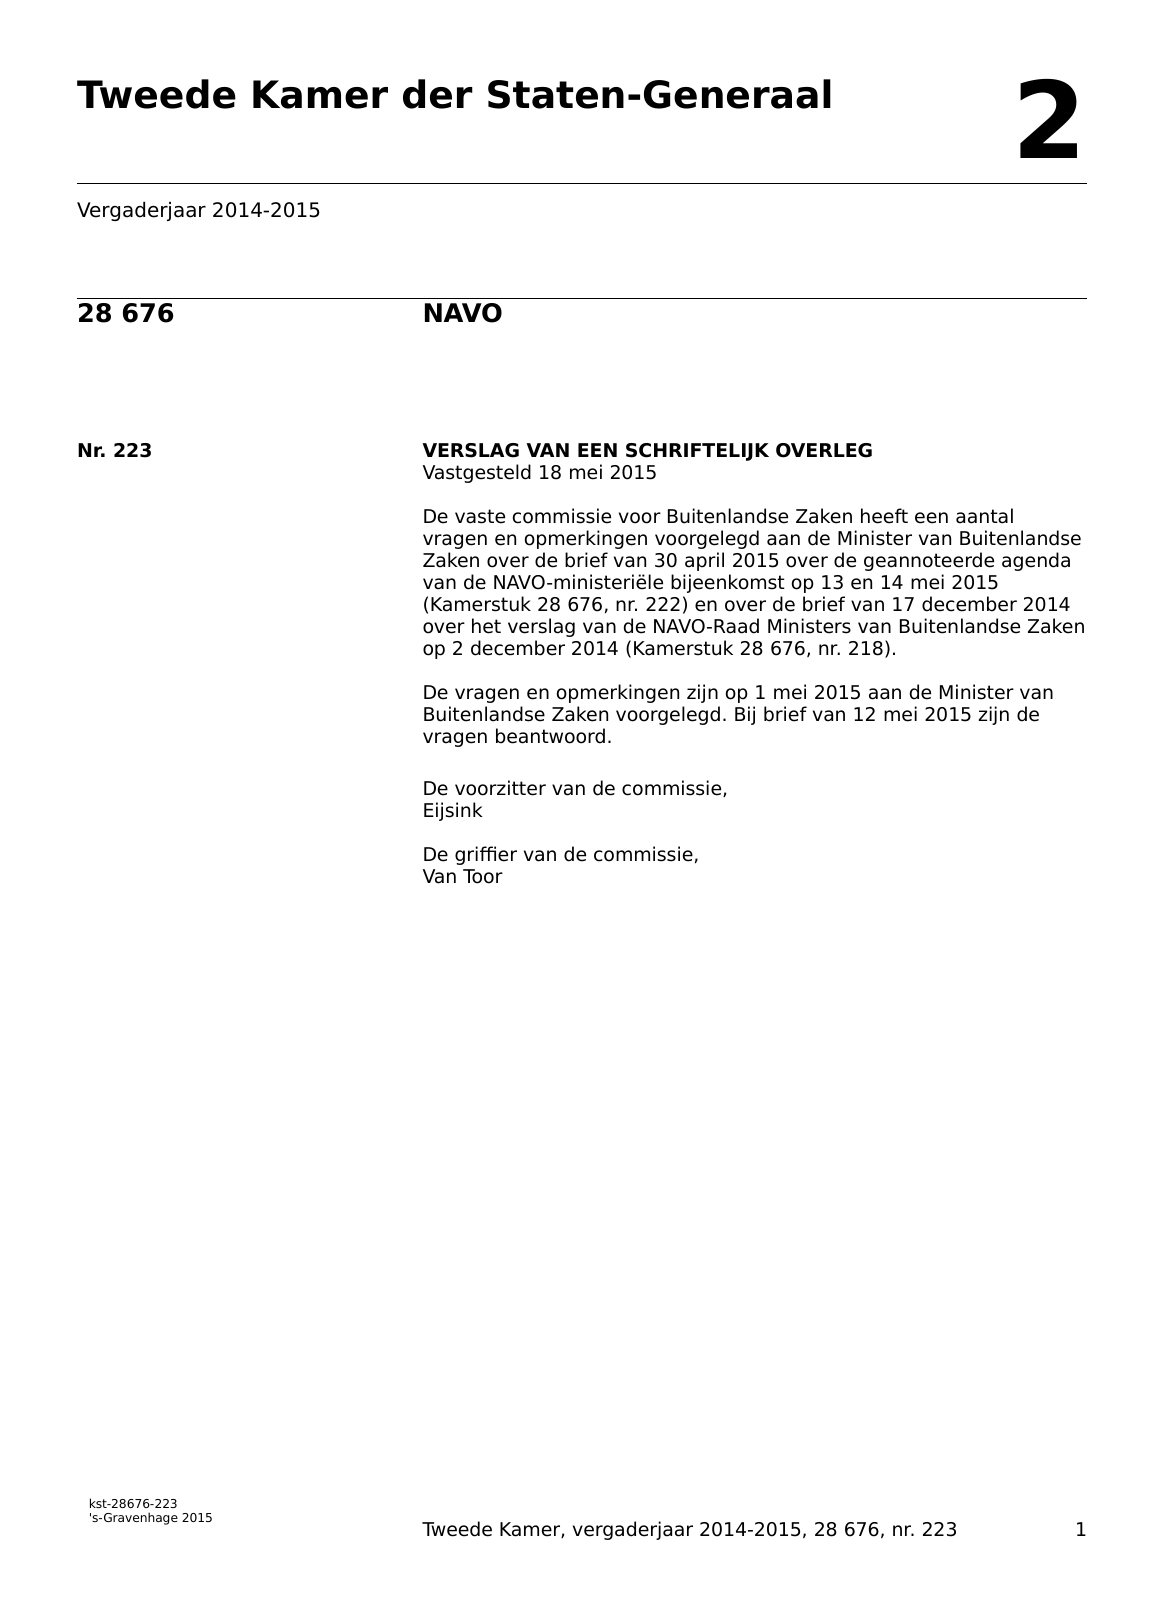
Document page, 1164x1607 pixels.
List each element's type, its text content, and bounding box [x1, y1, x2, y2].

text De voorzitter van de commissie, Eijsink [422, 778, 1087, 822]
subtitle 28 676 NAVO [77, 299, 1087, 329]
text 's-Gravenhage 2015 [88, 1511, 323, 1525]
subtitle Nr. 223 VERSLAG VAN EEN SCHRIFTELIJK OVERLEG [77, 440, 1087, 462]
text De vragen en opmerkingen zijn op 1 mei 2015 aan de Minister van Buitenlandse Zaken voorgelegd. Bij brief van 12 mei 2015 zijn de vragen beantwoord. [422, 682, 1087, 748]
text kst-28676-223 [88, 1497, 323, 1511]
table_header Tweede Kamer der Staten-Generaal [77, 59, 886, 183]
text Vastgesteld 18 mei 2015 [422, 462, 1087, 484]
table_cell Vergaderjaar 2014-2015 [77, 184, 1087, 298]
table_header 2 [886, 59, 1087, 183]
text De griffier van de commissie, Van Toor [422, 844, 1087, 888]
text De vaste commissie voor Buitenlandse Zaken heeft een aantal vragen en opmerkingen voorgelegd aan de Minister van Buitenlandse Zaken over de brief van 30 april 2015 over de geannoteerde agenda van de NAVO-ministeriële bijeenkomst op 13 en 14 mei 2015 (Kamerstuk 28 676, nr. 222) en over de brief van 17 december 2014 over het verslag van de NAVO-Raad Ministers van Buitenlandse Zaken op 2 december 2014 (Kamerstuk 28 676, nr. 218). [422, 506, 1087, 660]
